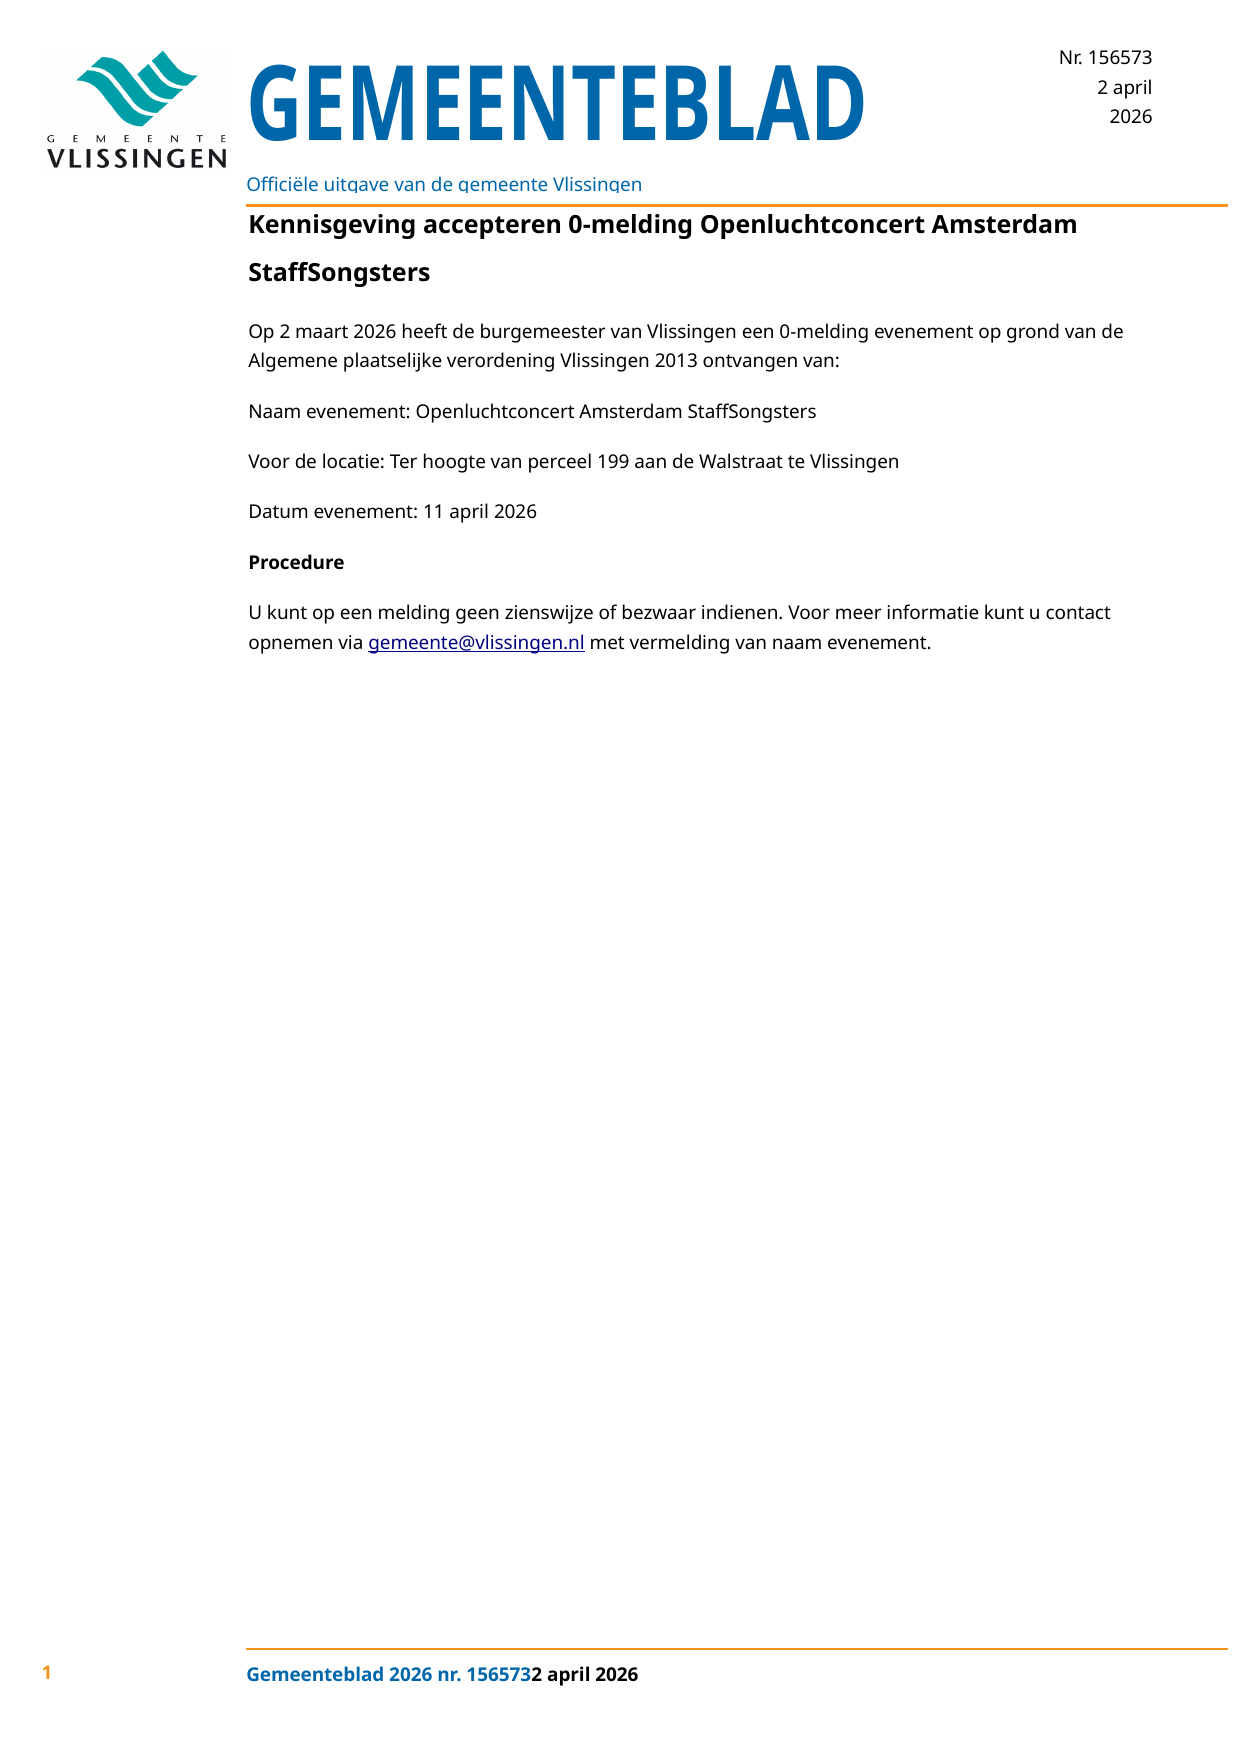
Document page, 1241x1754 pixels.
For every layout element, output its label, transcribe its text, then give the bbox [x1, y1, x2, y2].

text U kunt op een melding geen zienswijze of bezwaar indienen. Voor meer informatie kunt u contact opnemen via gemeente@vlissingen.nl met vermelding van naam evenement. [248, 599, 1152, 655]
text Procedure [248, 549, 1152, 575]
text Voor de locatie: Ter hoogte van perceel 199 aan de Walstraat te Vlissingen [248, 448, 1152, 474]
text Naam evenement: Openluchtconcert Amsterdam StaffSongsters [248, 398, 1152, 424]
text Kennisgeving accepteren 0-melding Openluchtconcert Amsterdam StaffSongsters [248, 207, 1152, 288]
picture [41, 47, 231, 172]
text Op 2 maart 2026 heeft de burgemeester van Vlissingen een 0-melding evenement op grond van de Algemene plaatselijke verordening Vlissingen 2013 ontvangen van: [248, 318, 1152, 373]
text Datum evenement: 11 april 2026 [248, 499, 1152, 524]
